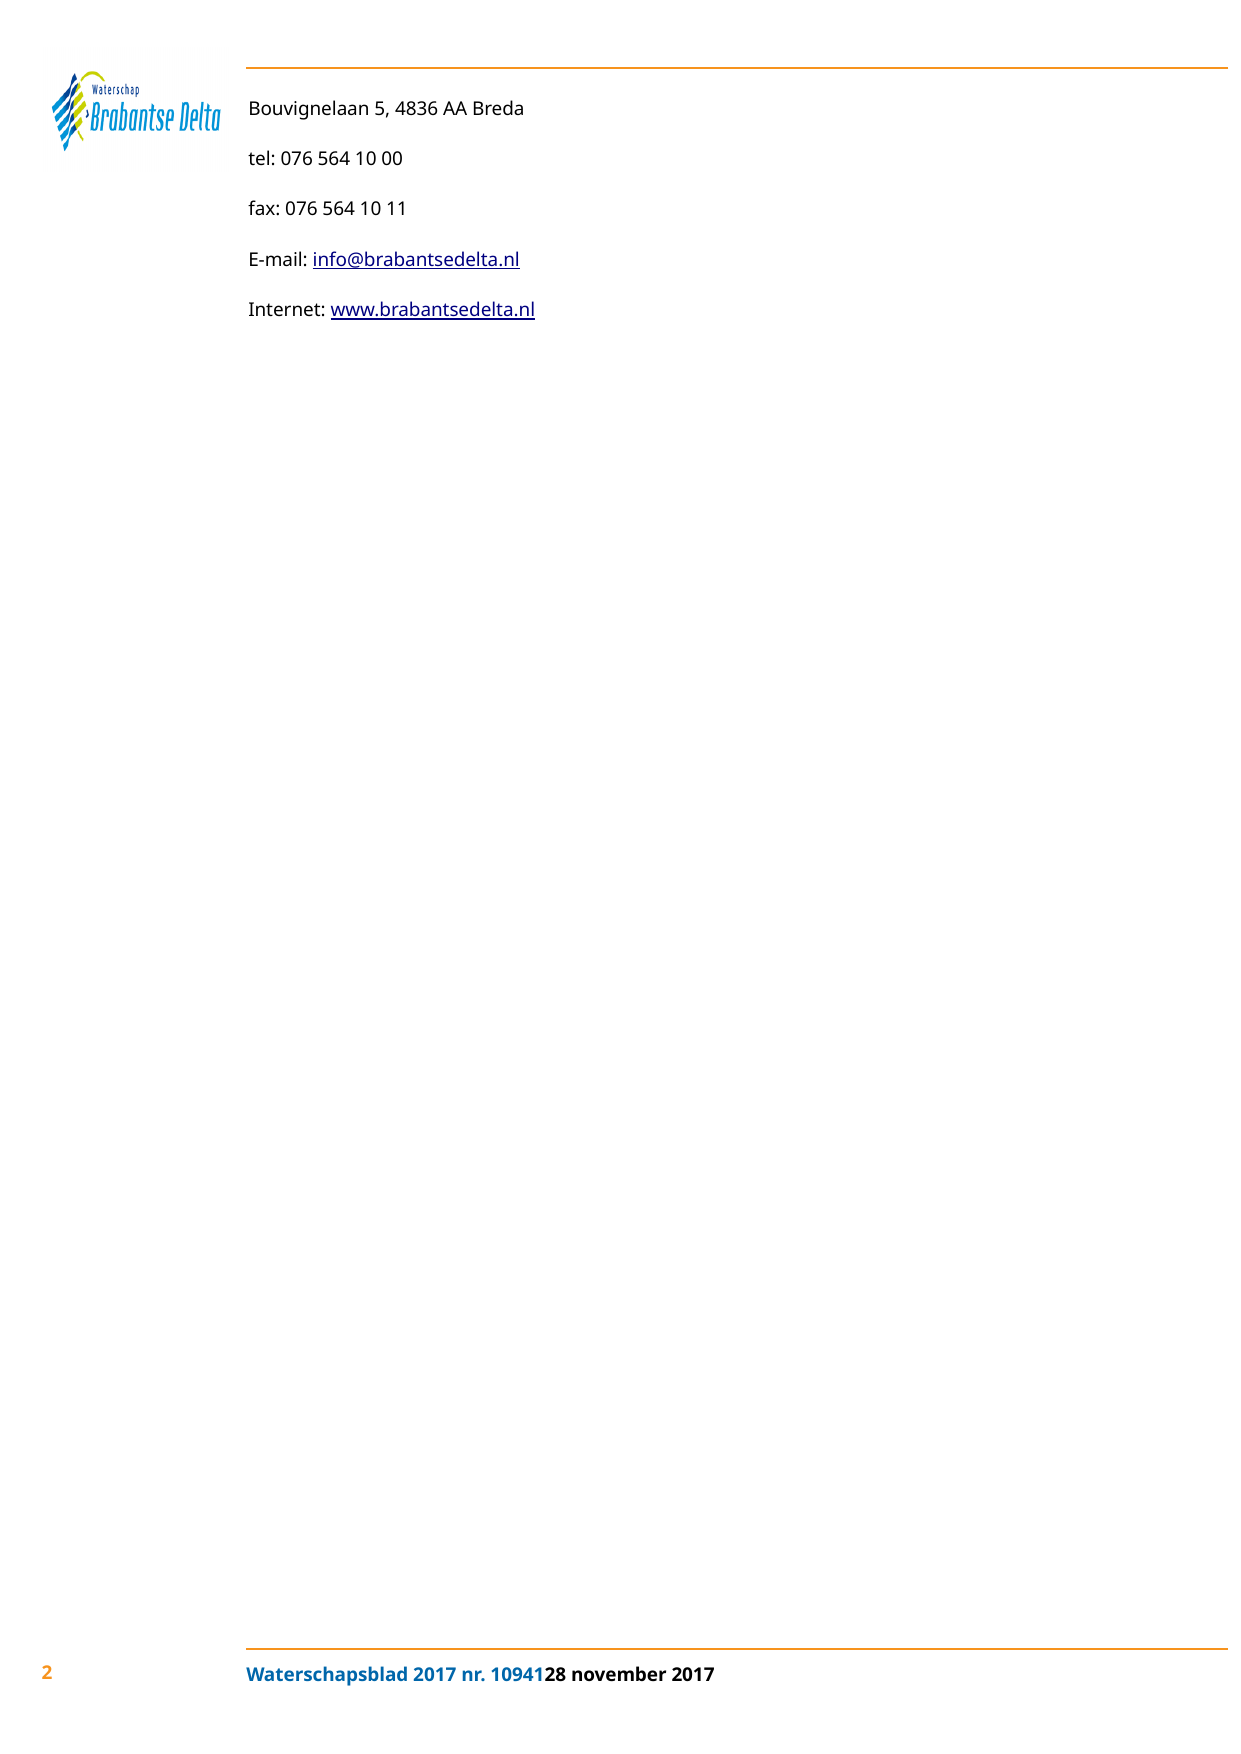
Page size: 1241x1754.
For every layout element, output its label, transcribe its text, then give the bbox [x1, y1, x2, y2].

text Internet: www.brabantsedelta.nl [248, 296, 1152, 322]
text E-mail: info@brabantsedelta.nl [248, 246, 1152, 272]
picture [41, 47, 231, 172]
text fax: 076 564 10 11 [248, 196, 1152, 221]
text Bouvignelaan 5, 4836 AA Breda [248, 95, 1152, 121]
text tel: 076 564 10 00 [248, 145, 1152, 171]
